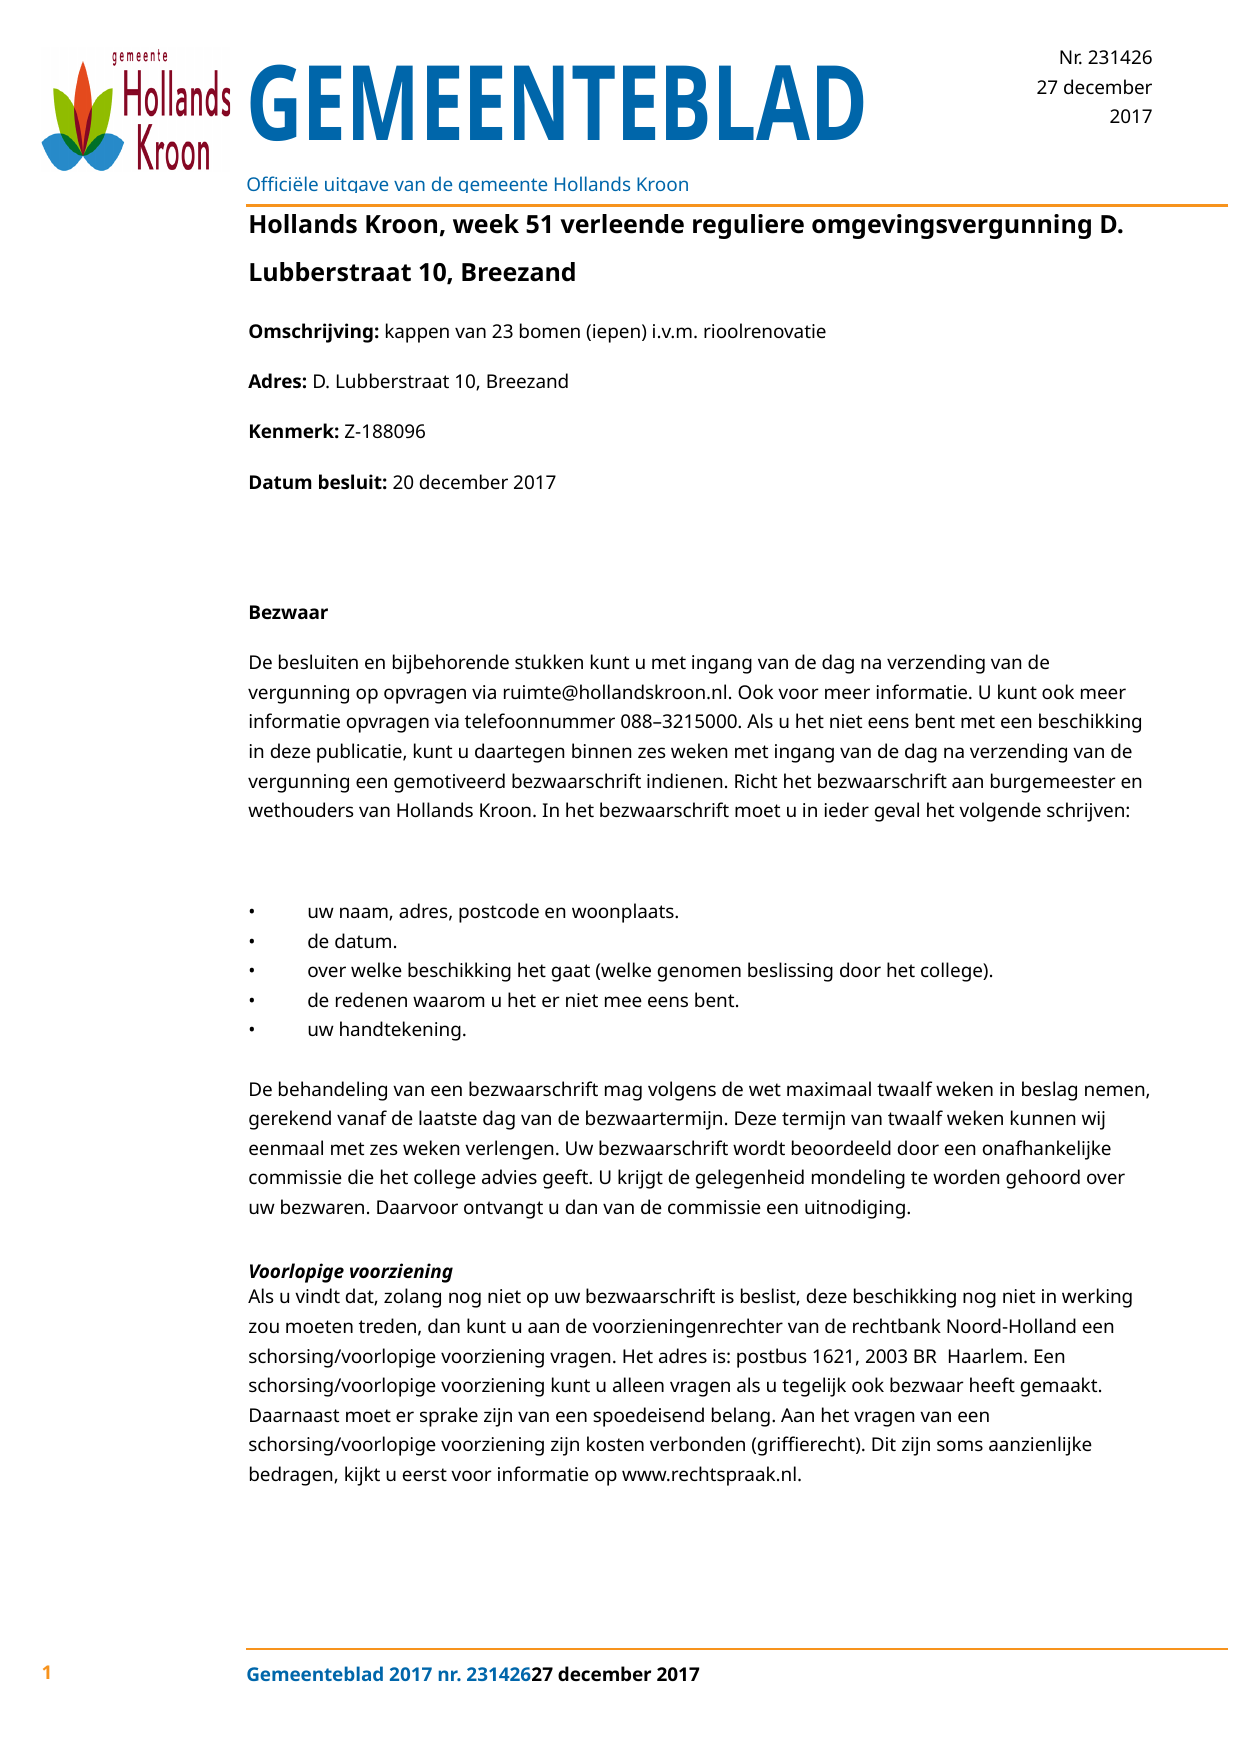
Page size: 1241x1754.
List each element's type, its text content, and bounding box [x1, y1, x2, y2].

table_header Datum besluit: 20 december 2017 [248, 469, 700, 495]
list uw handtekening. [248, 1017, 1152, 1042]
text Omschrijving: kappen van 23 bomen (iepen) i.v.m. rioolrenovatie [248, 318, 1152, 344]
text De behandeling van een bezwaarschrift mag volgens de wet maximaal twaalf weken in beslag nemen, gerekend vanaf de laatste dag van de bezwaartermijn. Deze termijn van twaalf weken kunnen wij eenmaal met zes weken verlengen. Uw bezwaarschrift wordt beoordeeld door een onafhankelijke commissie die het college advies geeft. U krijgt de gelegenheid mondeling te worden gehoord over uw bezwaren. Daarvoor ontvangt u dan van de commissie een uitnodiging. [248, 1076, 1152, 1220]
text Als u vindt dat, zolang nog niet op uw bezwaarschrift is beslist, deze beschikking nog niet in werking zou moeten treden, dan kunt u aan de voorzieningenrechter van de rechtbank Noord-Holland een schorsing/voorlopige voorziening vragen. Het adres is: postbus 1621, 2003 BR Haarlem. Een schorsing/voorlopige voorziening kunt u alleen vragen als u tegelijk ook bezwaar heeft gemaakt. Daarnaast moet er sprake zijn van een spoedeisend belang. Aan het vragen van een schorsing/voorlopige voorziening zijn kosten verbonden (griffierecht). Dit zijn soms aanzienlijke bedragen, kijkt u eerst voor informatie op www.rechtspraak.nl. [248, 1284, 1152, 1487]
table_header [700, 469, 1152, 495]
text Kenmerk: Z-188096 [248, 419, 1152, 444]
list uw naam, adres, postcode en woonplaats. [248, 898, 1152, 924]
list de datum. [248, 928, 1152, 953]
text Voorlopige voorziening [248, 1258, 1152, 1284]
list de redenen waarom u het er niet mee eens bent. [248, 987, 1152, 1013]
text De besluiten en bijbehorende stukken kunt u met ingang van de dag na verzending van de vergunning op opvragen via ruimte@hollandskroon.nl. Ook voor meer informatie. U kunt ook meer informatie opvragen via telefoonnummer 088–3215000. Als u het niet eens bent met een beschikking in deze publicatie, kunt u daartegen binnen zes weken met ingang van de dag na verzending van de vergunning een gemotiveerd bezwaarschrift indienen. Richt het bezwaarschrift aan burgemeester en wethouders van Hollands Kroon. In het bezwaarschrift moet u in ieder geval het volgende schrijven: [248, 649, 1152, 823]
list over welke beschikking het gaat (welke genomen beslissing door het college). [248, 957, 1152, 983]
text Hollands Kroon, week 51 verleende reguliere omgevingsvergunning D. Lubberstraat 10, Breezand [248, 207, 1152, 288]
text Adres: D. Lubberstraat 10, Breezand [248, 368, 1152, 394]
picture [41, 47, 231, 172]
text Bezwaar [248, 599, 1152, 625]
